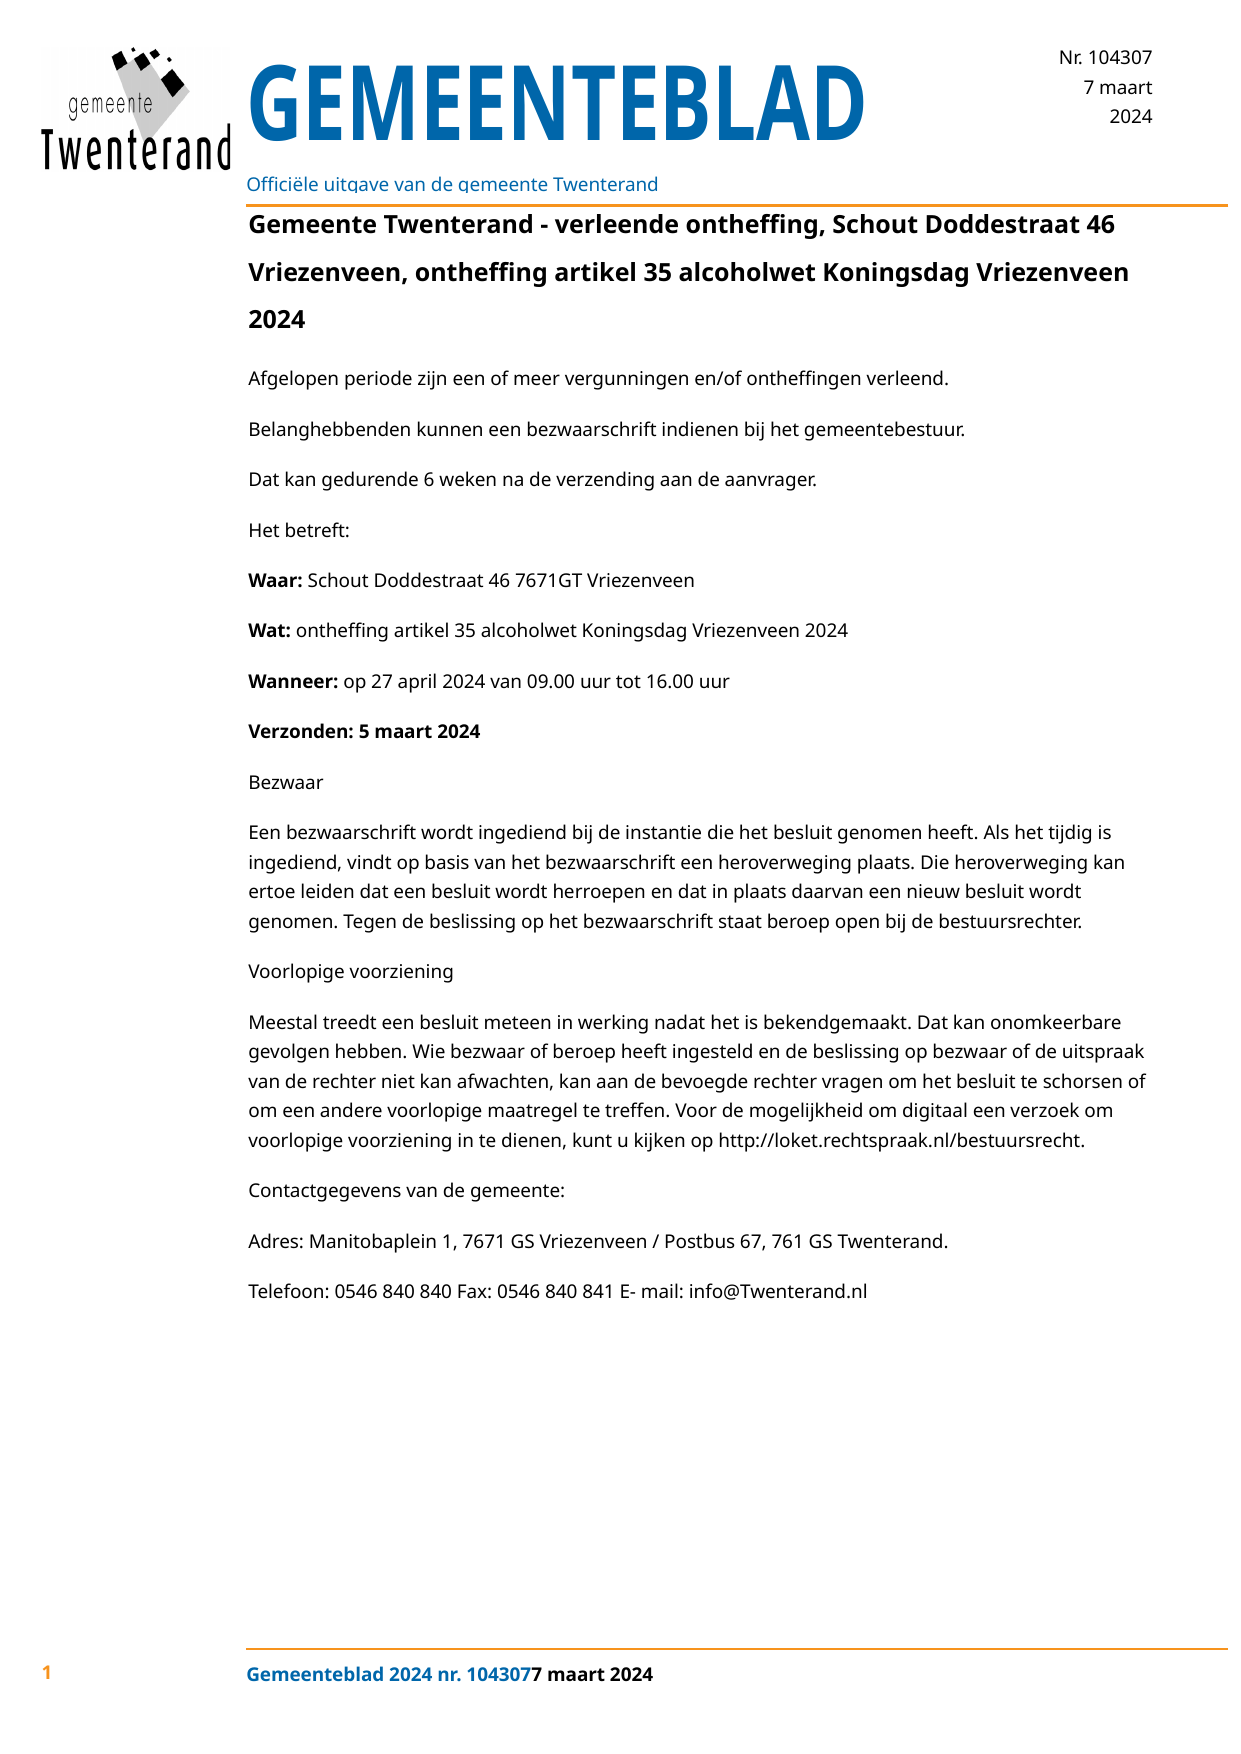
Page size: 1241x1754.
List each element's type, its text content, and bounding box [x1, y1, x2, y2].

picture [41, 47, 231, 172]
text Een bezwaarschrift wordt ingediend bij de instantie die het besluit genomen heeft. Als het tijdig is ingediend, vindt op basis van het bezwaarschrift een heroverweging plaats. Die heroverweging kan ertoe leiden dat een besluit wordt herroepen en dat in plaats daarvan een nieuw besluit wordt genomen. Tegen de beslissing op het bezwaarschrift staat beroep open bij de bestuursrechter. [248, 819, 1152, 934]
text Waar: Schout Doddestraat 46 7671GT Vriezenveen [248, 567, 1152, 593]
text Verzonden: 5 maart 2024 [248, 718, 1152, 744]
text Meestal treedt een besluit meteen in werking nadat het is bekendgemaakt. Dat kan onomkeerbare gevolgen hebben. Wie bezwaar of beroep heeft ingesteld en de beslissing op bezwaar of de uitspraak van de rechter niet kan afwachten, kan aan de bevoegde rechter vragen om het besluit te schorsen of om een andere voorlopige maatregel te treffen. Voor de mogelijkheid om digitaal een verzoek om voorlopige voorziening in te dienen, kunt u kijken op http://loket.rechtspraak.nl/bestuursrecht. [248, 1009, 1152, 1153]
text Afgelopen periode zijn een of meer vergunningen en/of ontheffingen verleend. [248, 366, 1152, 391]
text Voorlopige voorziening [248, 958, 1152, 984]
text Adres: Manitobaplein 1, 7671 GS Vriezenveen / Postbus 67, 761 GS Twenterand. [248, 1228, 1152, 1254]
text Belanghebbenden kunnen een bezwaarschrift indienen bij het gemeentebestuur. [248, 416, 1152, 442]
text Dat kan gedurende 6 weken na de verzending aan de aanvrager. [248, 466, 1152, 492]
text Het betreft: [248, 517, 1152, 542]
text Wanneer: op 27 april 2024 van 09.00 uur tot 16.00 uur [248, 668, 1152, 694]
text Gemeente Twenterand - verleende ontheffing, Schout Doddestraat 46 Vriezenveen, ontheffing artikel 35 alcoholwet Koningsdag Vriezenveen 2024 [248, 207, 1152, 336]
text Contactgegevens van de gemeente: [248, 1178, 1152, 1203]
text Bezwaar [248, 769, 1152, 794]
text Wat: ontheffing artikel 35 alcoholwet Koningsdag Vriezenveen 2024 [248, 618, 1152, 643]
text Telefoon: 0546 840 840 Fax: 0546 840 841 E- mail: info@Twenterand.nl [248, 1278, 1152, 1304]
